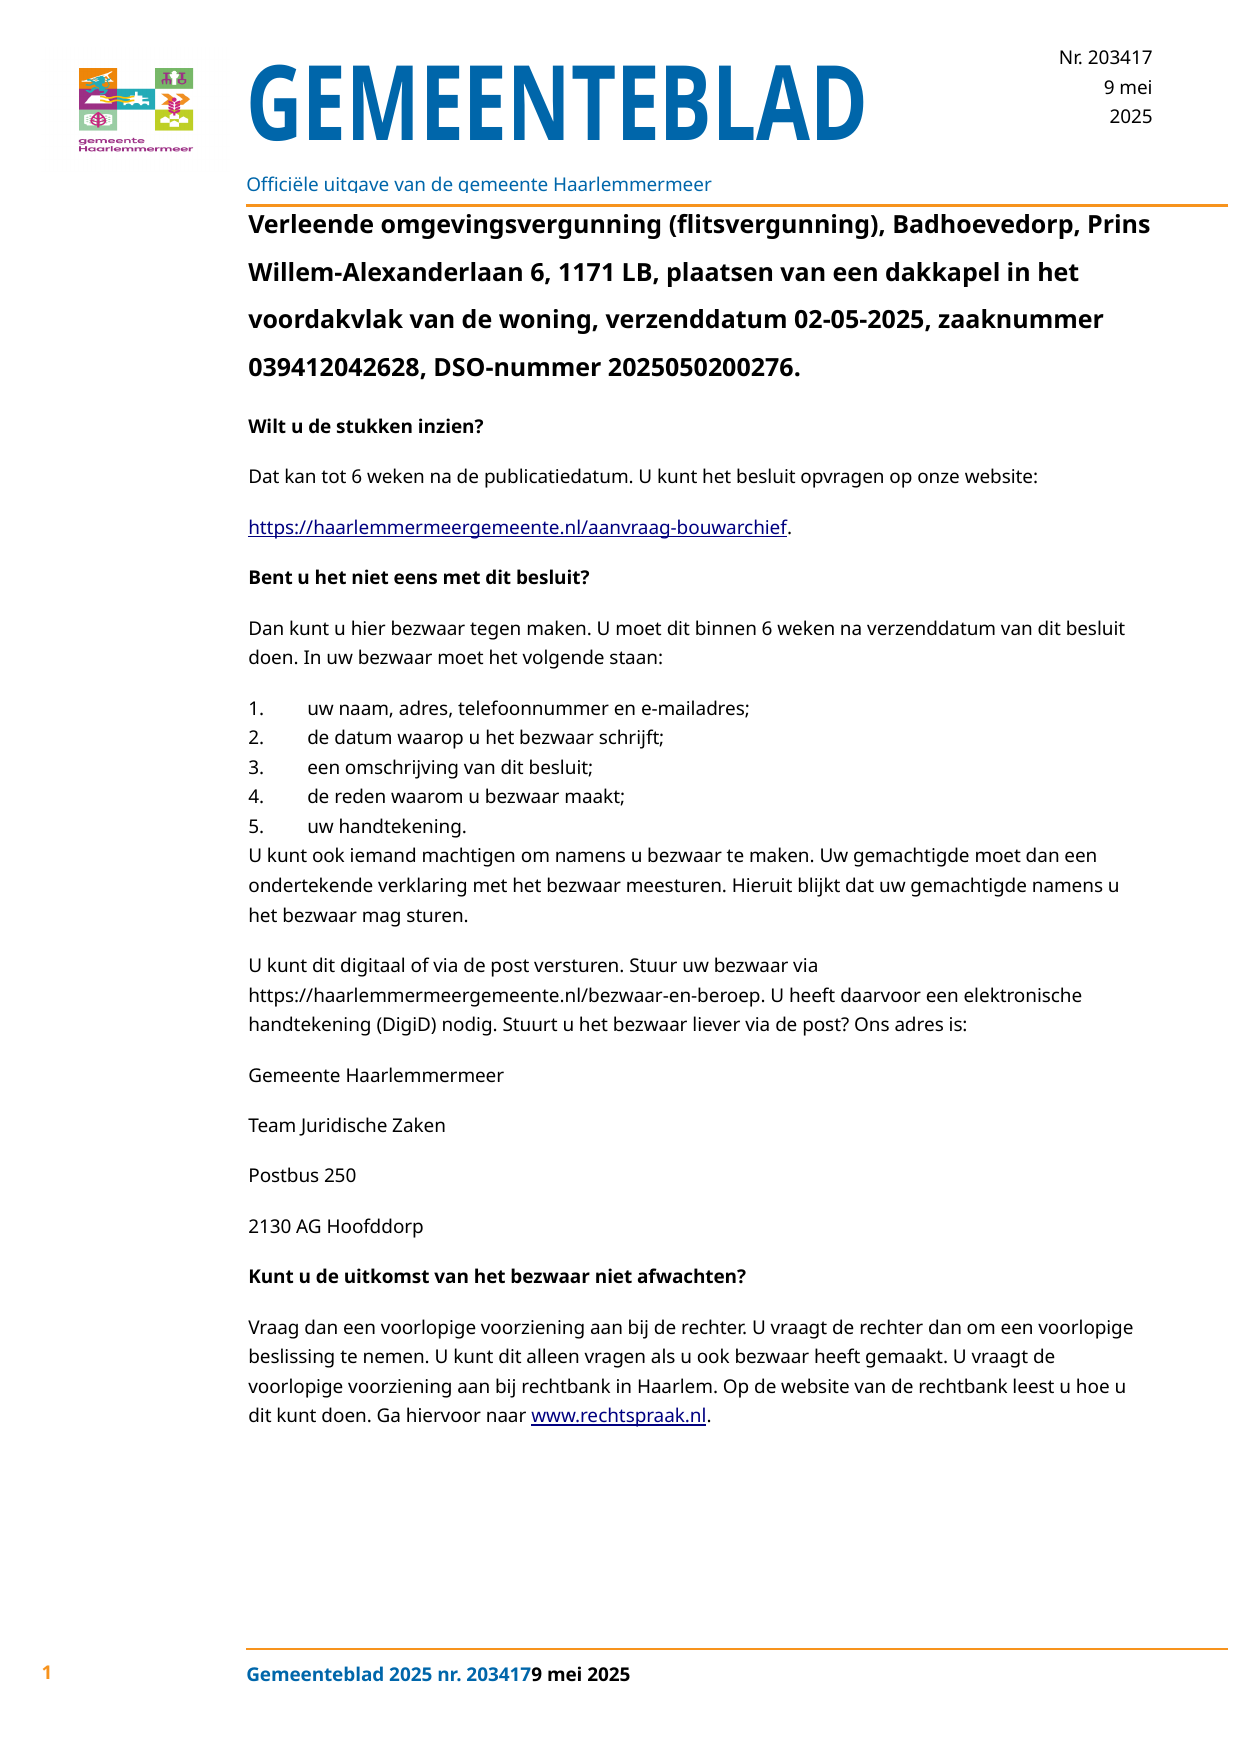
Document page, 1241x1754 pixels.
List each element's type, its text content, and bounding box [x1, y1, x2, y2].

text Bent u het niet eens met dit besluit? [248, 564, 1152, 590]
text Postbus 250 [248, 1163, 1152, 1188]
text Verleende omgevingsvergunning (flitsvergunning), Badhoevedorp, Prins Willem-Alexanderlaan 6, 1171 LB, plaatsen van een dakkapel in het voordakvlak van de woning, verzenddatum 02-05-2025, zaaknummer 039412042628, DSO-nummer 2025050200276. [248, 207, 1152, 384]
picture [41, 47, 231, 172]
list uw handtekening. [248, 813, 1152, 839]
text U kunt dit digitaal of via de post versturen. Stuur uw bezwaar via https://haarlemmermeergemeente.nl/bezwaar-en-beroep. U heeft daarvoor een elektronische handtekening (DigiD) nodig. Stuurt u het bezwaar liever via de post? Ons adres is: [248, 952, 1152, 1037]
text https://haarlemmermeergemeente.nl/aanvraag-bouwarchief. [248, 514, 1152, 540]
text Team Juridische Zaken [248, 1112, 1152, 1138]
text Dat kan tot 6 weken na de publicatiedatum. U kunt het besluit opvragen op onze website: [248, 463, 1152, 489]
text 2130 AG Hoofddorp [248, 1213, 1152, 1239]
text Vraag dan een voorlopige voorziening aan bij de rechter. U vraagt de rechter dan om een voorlopige beslissing te nemen. U kunt dit alleen vragen als u ook bezwaar heeft gemaakt. U vraagt de voorlopige voorziening aan bij rechtbank in Haarlem. Op de website van de rechtbank leest u hoe u dit kunt doen. Ga hiervoor naar www.rechtspraak.nl. [248, 1314, 1152, 1428]
text U kunt ook iemand machtigen om namens u bezwaar te maken. Uw gemachtigde moet dan een ondertekende verklaring met het bezwaar meesturen. Hieruit blijkt dat uw gemachtigde namens u het bezwaar mag sturen. [248, 843, 1152, 928]
text Kunt u de uitkomst van het bezwaar niet afwachten? [248, 1263, 1152, 1289]
text Wilt u de stukken inzien? [248, 413, 1152, 439]
list de datum waarop u het bezwaar schrijft; [248, 724, 1152, 750]
text Dan kunt u hier bezwaar tegen maken. U moet dit binnen 6 weken na verzenddatum van dit besluit doen. In uw bezwaar moet het volgende staan: [248, 615, 1152, 670]
list de reden waarom u bezwaar maakt; [248, 783, 1152, 809]
list uw naam, adres, telefoonnummer en e-mailadres; [248, 695, 1152, 721]
list een omschrijving van dit besluit; [248, 754, 1152, 780]
text Gemeente Haarlemmermeer [248, 1062, 1152, 1088]
